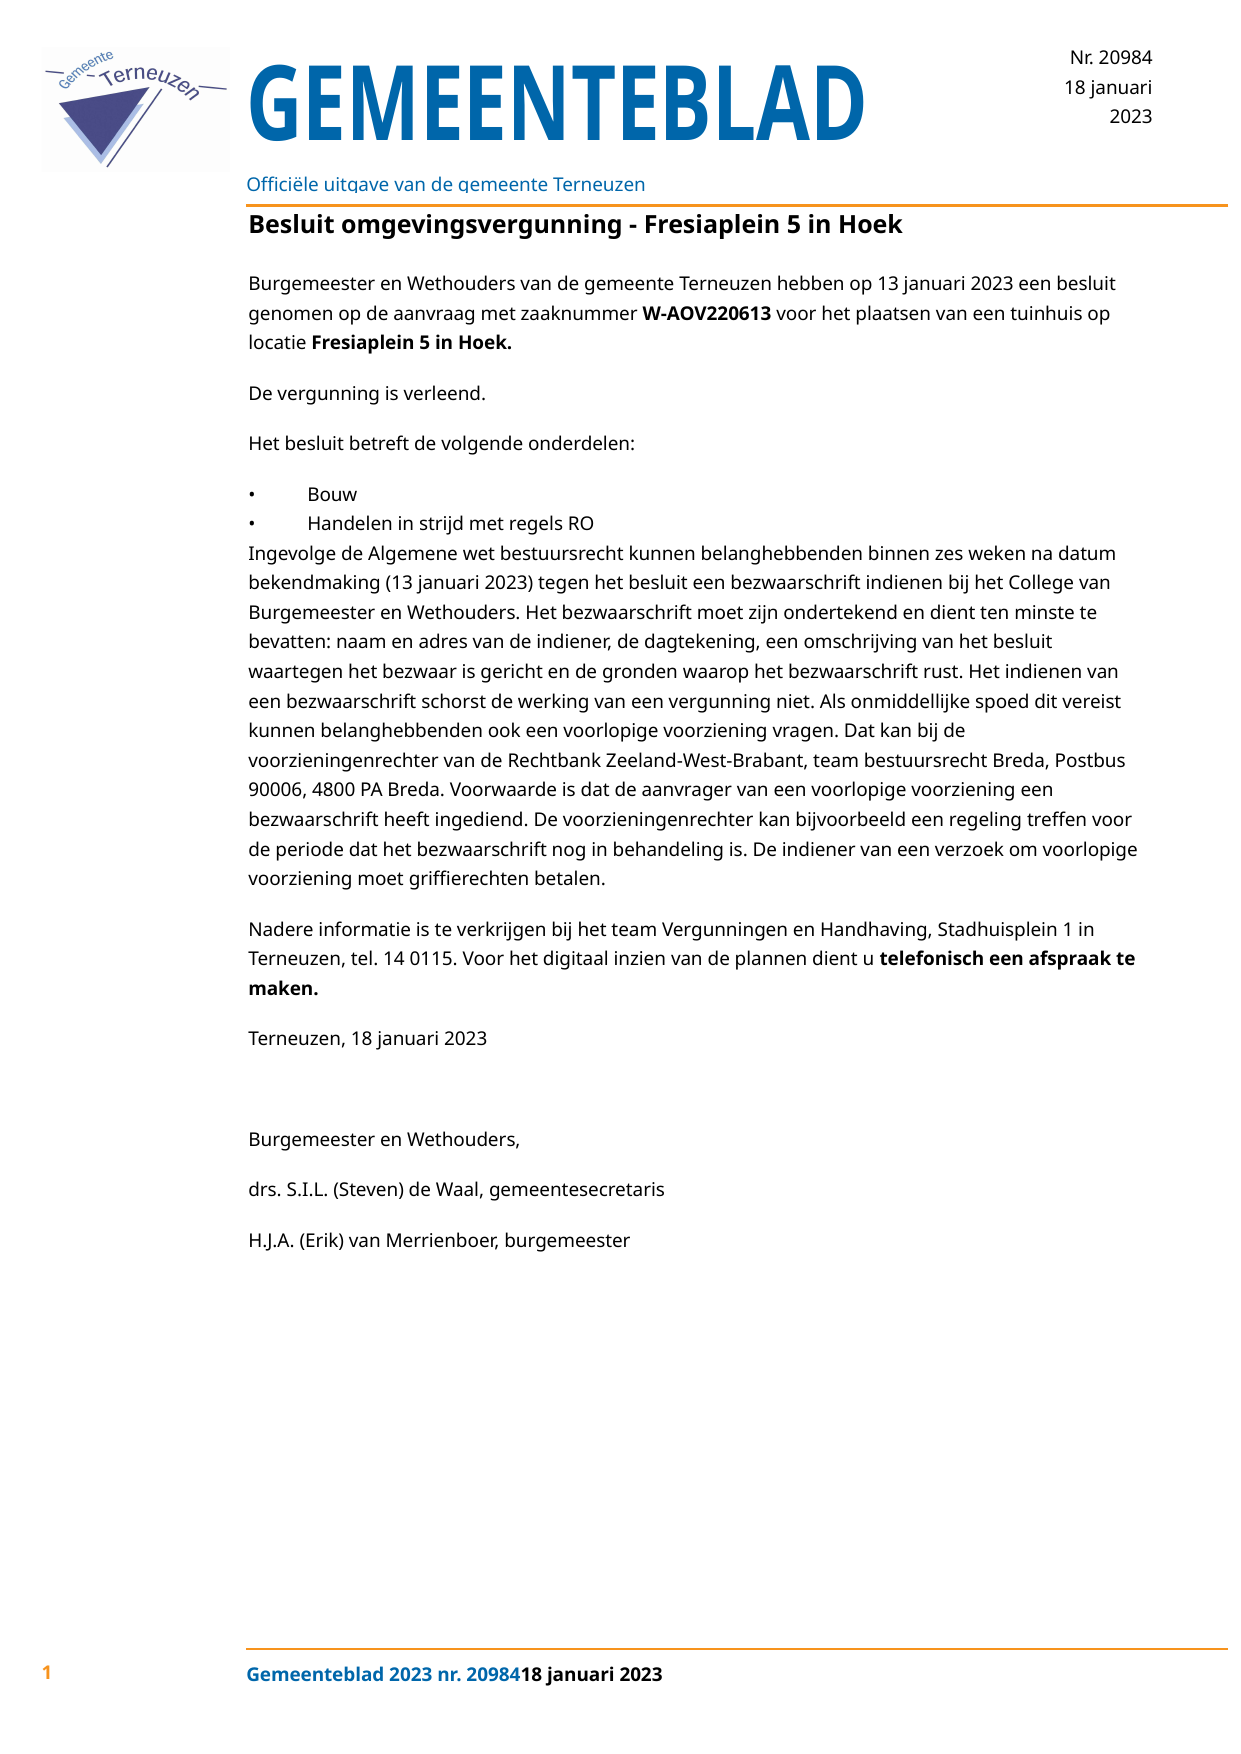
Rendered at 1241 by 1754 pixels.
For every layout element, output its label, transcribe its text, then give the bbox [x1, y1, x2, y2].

text Burgemeester en Wethouders, [248, 1126, 1152, 1152]
text Terneuzen, 18 januari 2023 [248, 1025, 1152, 1051]
text H.J.A. (Erik) van Merrienboer, burgemeester [248, 1227, 1152, 1253]
picture [41, 47, 231, 172]
list Handelen in strijd met regels RO [248, 510, 1152, 536]
text Ingevolge de Algemene wet bestuursrecht kunnen belanghebbenden binnen zes weken na datum bekendmaking (13 januari 2023) tegen het besluit een bezwaarschrift indienen bij het College van Burgemeester en Wethouders. Het bezwaarschrift moet zijn ondertekend en dient ten minste te bevatten: naam en adres van de indiener, de dagtekening, een omschrijving van het besluit waartegen het bezwaar is gericht en de gronden waarop het bezwaarschrift rust. Het indienen van een bezwaarschrift schorst de werking van een vergunning niet. Als onmiddellijke spoed dit vereist kunnen belanghebbenden ook een voorlopige voorziening vragen. Dat kan bij de voorzieningenrechter van de Rechtbank Zeeland-West-Brabant, team bestuursrecht Breda, Postbus 90006, 4800 PA Breda. Voorwaarde is dat de aanvrager van een voorlopige voorziening een bezwaarschrift heeft ingediend. De voorzieningenrechter kan bijvoorbeeld een regeling treffen voor de periode dat het bezwaarschrift nog in behandeling is. De indiener van een verzoek om voorlopige voorziening moet griffierechten betalen. [248, 540, 1152, 891]
text Burgemeester en Wethouders van de gemeente Terneuzen hebben op 13 januari 2023 een besluit genomen op de aanvraag met zaaknummer W-AOV220613 voor het plaatsen van een tuinhuis op locatie Fresiaplein 5 in Hoek. [248, 270, 1152, 355]
text Nadere informatie is te verkrijgen bij het team Vergunningen en Handhaving, Stadhuisplein 1 in Terneuzen, tel. 14 0115. Voor het digitaal inzien van de plannen dient u telefonisch een afspraak te maken. [248, 916, 1152, 1001]
list Bouw [248, 481, 1152, 506]
text Het besluit betreft de volgende onderdelen: [248, 430, 1152, 456]
text drs. S.I.L. (Steven) de Waal, gemeentesecretaris [248, 1177, 1152, 1202]
text Besluit omgevingsvergunning - Fresiaplein 5 in Hoek [248, 207, 1152, 241]
text De vergunning is verleend. [248, 380, 1152, 406]
